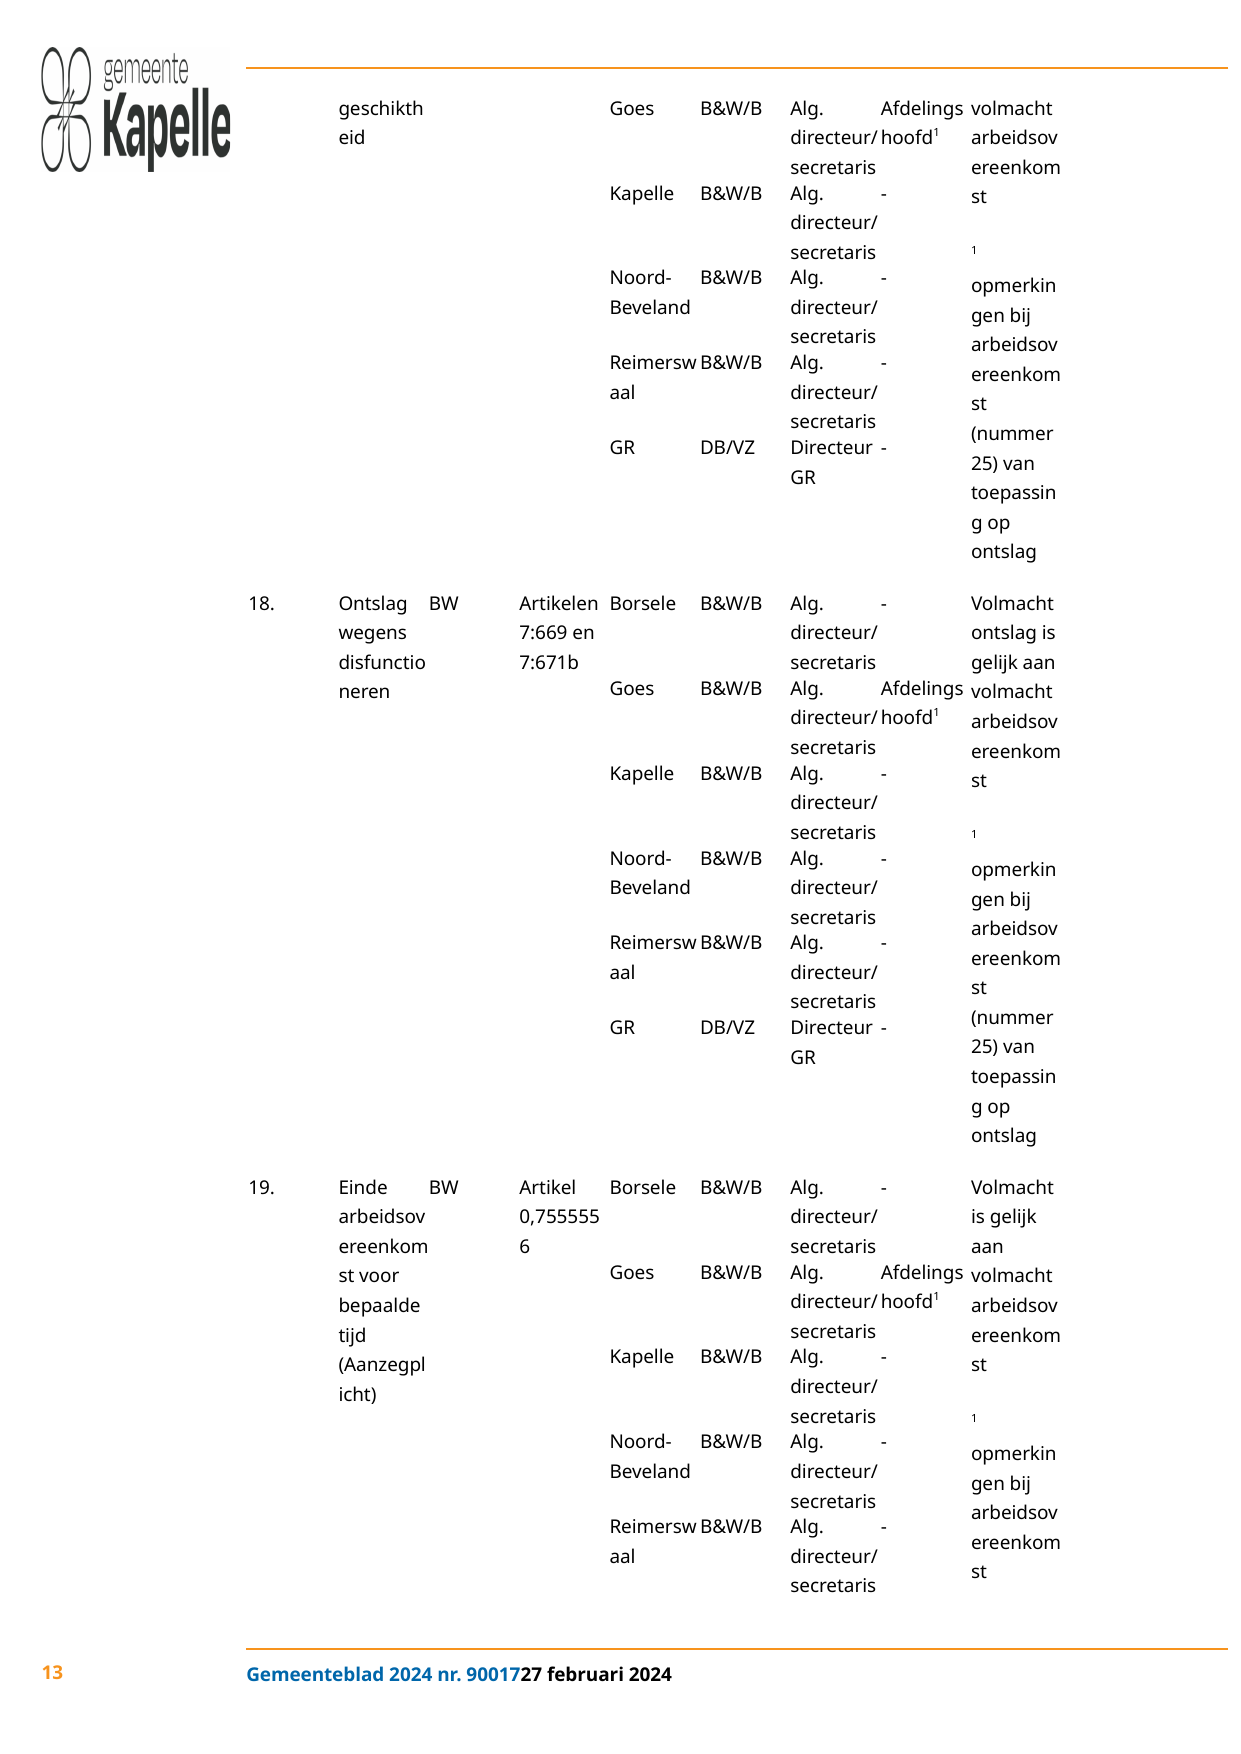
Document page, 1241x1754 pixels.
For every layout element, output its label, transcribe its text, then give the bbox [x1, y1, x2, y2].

table_cell BW [429, 1174, 519, 1598]
table_cell [338, 1148, 429, 1174]
table_cell Alg. directeur/secretaris [790, 930, 881, 1014]
table_cell 18. [248, 590, 338, 1148]
table_cell Alg. directeur/secretaris [790, 1429, 881, 1513]
table_cell [338, 564, 429, 590]
table_cell [429, 95, 519, 564]
table_cell [881, 1148, 971, 1174]
table_cell [248, 1148, 338, 1174]
table_cell Ontslag wegens disfunctioneren [338, 590, 429, 1148]
table_cell - [881, 265, 971, 349]
table_cell Kapelle [609, 1344, 700, 1429]
table_cell [519, 564, 609, 590]
table_cell Afdelingshoofd1 [881, 95, 971, 180]
table_cell - [881, 1514, 971, 1598]
table_cell Alg. directeur/secretaris [790, 1344, 881, 1429]
table_cell [248, 564, 338, 590]
table_cell - [881, 1344, 971, 1429]
table_cell Goes [609, 95, 700, 180]
table_cell B&W/B [700, 760, 790, 845]
table_cell Alg. directeur/secretaris [790, 265, 881, 349]
table_cell Kapelle [609, 180, 700, 264]
table_cell B&W/B [700, 1429, 790, 1513]
table_cell [519, 1148, 609, 1174]
table_cell [700, 564, 790, 590]
table_cell [971, 1148, 1061, 1174]
table_cell Volmacht ontslag is gelijk aan volmacht arbeidsovereenkomst 1 opmerkingen bij arbeidsovereenkomst (nummer 25) van toepassing op ontslag [971, 590, 1061, 1148]
table_cell Alg. directeur/secretaris [790, 180, 881, 264]
table_cell Noord-Beveland [609, 1429, 700, 1513]
table_cell B&W/B [700, 350, 790, 434]
table_cell - [881, 350, 971, 434]
table_cell GR [609, 1015, 700, 1148]
table_cell Alg. directeur/secretaris [790, 1514, 881, 1598]
table_cell Alg. directeur/secretaris [790, 760, 881, 845]
table_cell Einde arbeidsovereenkomst voor bepaalde tijd (Aanzegplicht) [338, 1174, 429, 1598]
table_cell Kapelle [609, 760, 700, 845]
table_cell - [881, 1015, 971, 1148]
table_cell volmacht arbeidsovereenkomst 1 opmerkingen bij arbeidsovereenkomst (nummer 25) van toepassing op ontslag [971, 95, 1061, 564]
table_cell Alg. directeur/secretaris [790, 1174, 881, 1259]
table_cell Directeur GR [790, 1015, 881, 1148]
table_cell Alg. directeur/secretaris [790, 1259, 881, 1344]
table_cell Alg. directeur/secretaris [790, 845, 881, 929]
table_cell Reimerswaal [609, 1514, 700, 1598]
table_cell Noord-Beveland [609, 845, 700, 929]
table_cell Borsele [609, 1174, 700, 1259]
table_cell [429, 1148, 519, 1174]
table_cell Alg. directeur/secretaris [790, 590, 881, 675]
table_cell Reimerswaal [609, 350, 700, 434]
table_cell B&W/B [700, 1514, 790, 1598]
table_cell [971, 564, 1061, 590]
table_cell B&W/B [700, 265, 790, 349]
table_cell DB/VZ [700, 1015, 790, 1148]
table_cell [700, 1148, 790, 1174]
table_cell - [881, 434, 971, 564]
table_cell B&W/B [700, 1259, 790, 1344]
table_cell - [881, 760, 971, 845]
table_cell Noord-Beveland [609, 265, 700, 349]
table_cell geschiktheid [338, 95, 429, 564]
table_cell [790, 564, 881, 590]
table_cell Goes [609, 1259, 700, 1344]
table_cell DB/VZ [700, 434, 790, 564]
table_cell B&W/B [700, 95, 790, 180]
table_cell [519, 95, 609, 564]
table_cell [429, 564, 519, 590]
table_cell B&W/B [700, 1174, 790, 1259]
table_cell B&W/B [700, 675, 790, 760]
table_cell Goes [609, 675, 700, 760]
table_cell B&W/B [700, 930, 790, 1014]
table_cell Alg. directeur/secretaris [790, 350, 881, 434]
table_cell Borsele [609, 590, 700, 675]
table_cell Directeur GR [790, 434, 881, 564]
table_cell B&W/B [700, 590, 790, 675]
table_cell - [881, 1174, 971, 1259]
picture [41, 47, 231, 172]
table_cell B&W/B [700, 180, 790, 264]
table_cell - [881, 180, 971, 264]
table_cell Artikelen 7:669 en 7:671b [519, 590, 609, 1148]
table_cell Afdelingshoofd1 [881, 675, 971, 760]
table_cell Alg. directeur/secretaris [790, 95, 881, 180]
table_cell [609, 564, 700, 590]
table_cell [248, 95, 338, 564]
table_cell - [881, 1429, 971, 1513]
table_cell 19. [248, 1174, 338, 1598]
table_cell Reimerswaal [609, 930, 700, 1014]
table_cell - [881, 930, 971, 1014]
table_cell Afdelingshoofd1 [881, 1259, 971, 1344]
table_cell [790, 1148, 881, 1174]
table_cell Artikel 0,7555556 [519, 1174, 609, 1598]
table_cell Volmacht is gelijk aan volmacht arbeidsovereenkomst 1 opmerkingen bij arbeidsovereenkomst [971, 1174, 1061, 1598]
table_cell [881, 564, 971, 590]
table_cell - [881, 845, 971, 929]
table_cell B&W/B [700, 1344, 790, 1429]
table_cell - [881, 590, 971, 675]
table_cell [609, 1148, 700, 1174]
table_cell Alg. directeur/secretaris [790, 675, 881, 760]
table_cell BW [429, 590, 519, 1148]
table_cell GR [609, 434, 700, 564]
table_cell B&W/B [700, 845, 790, 929]
